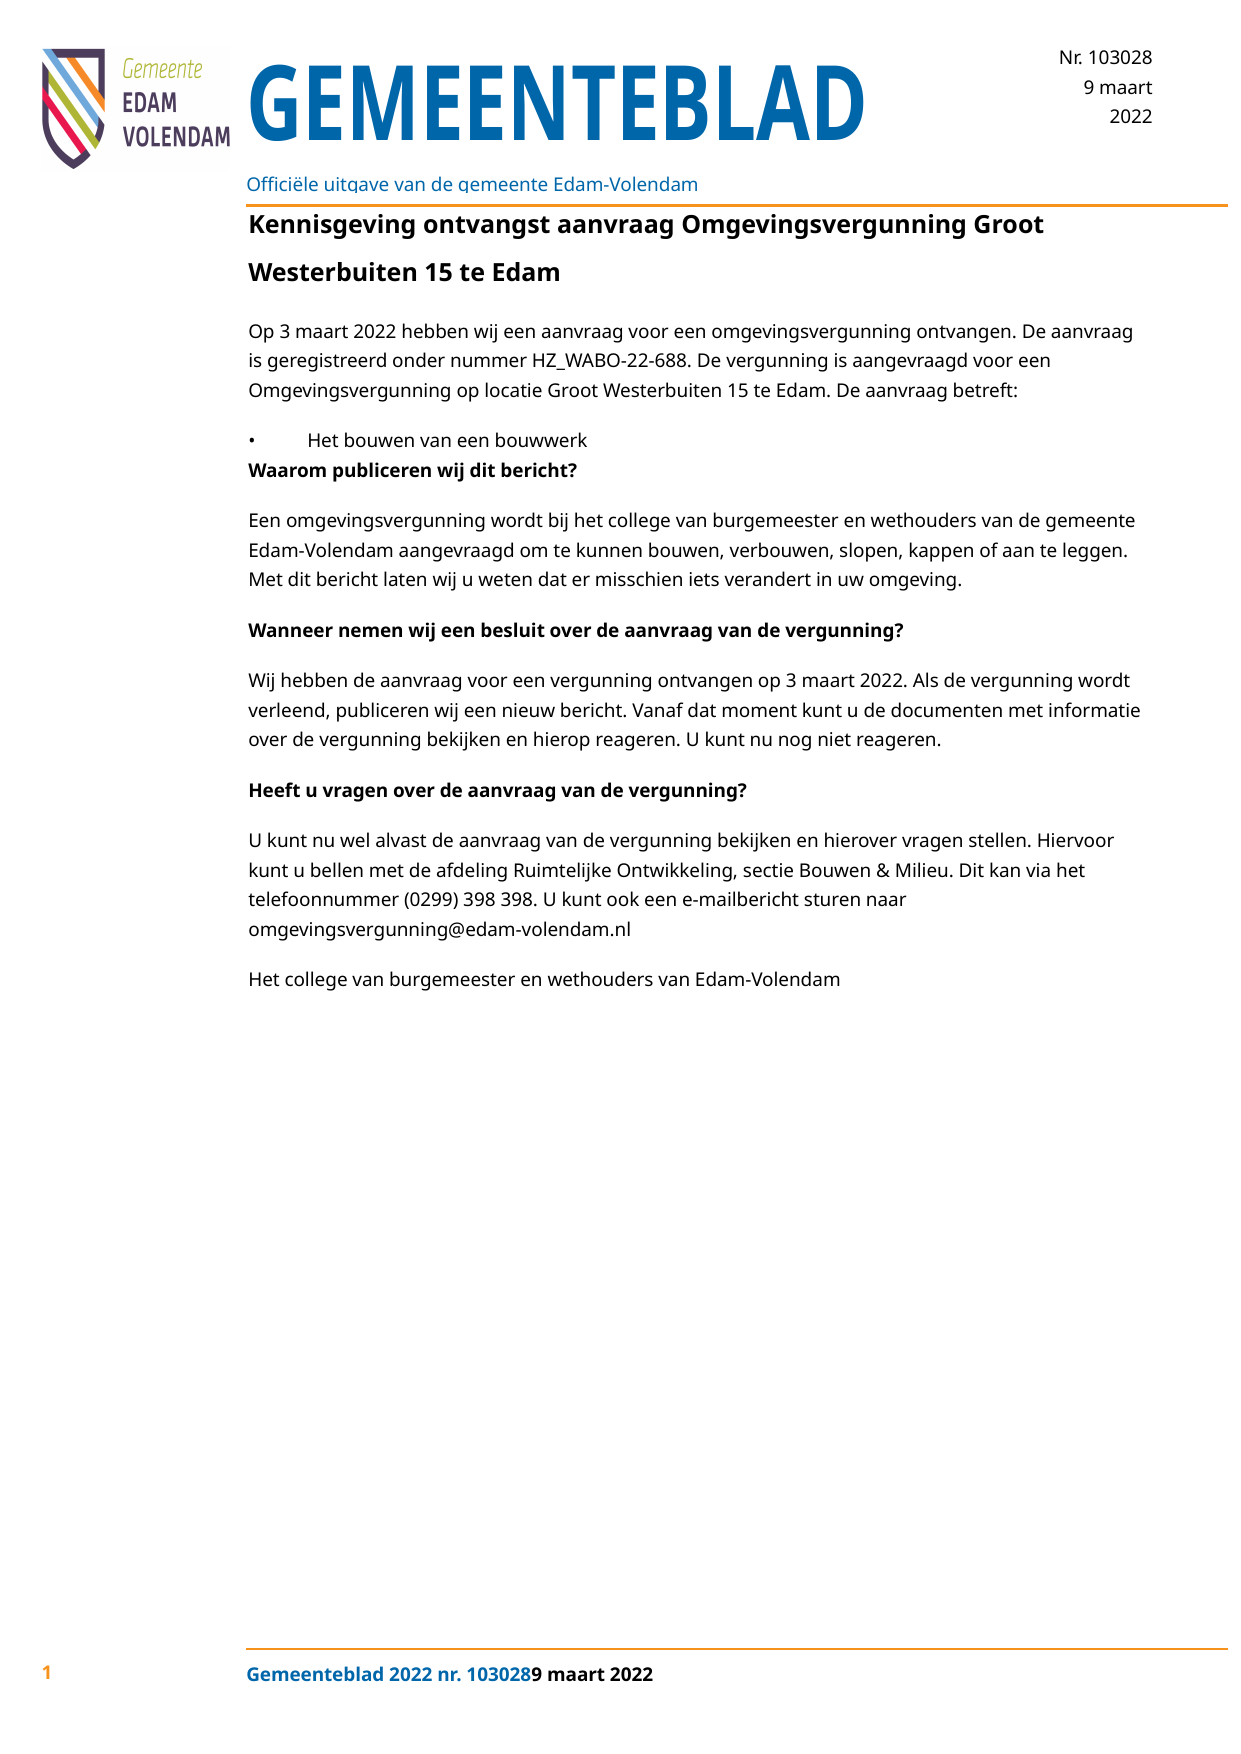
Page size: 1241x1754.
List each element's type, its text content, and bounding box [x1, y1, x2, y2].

text U kunt nu wel alvast de aanvraag van de vergunning bekijken en hierover vragen stellen. Hiervoor kunt u bellen met de afdeling Ruimtelijke Ontwikkeling, sectie Bouwen & Milieu. Dit kan via het telefoonnummer (0299) 398 398. U kunt ook een e-mailbericht sturen naar omgevingsvergunning@edam-volendam.nl [248, 827, 1152, 942]
text Heeft u vragen over de aanvraag van de vergunning? [248, 777, 1152, 803]
text Waarom publiceren wij dit bericht? [248, 457, 1152, 483]
picture [41, 47, 231, 172]
text Het college van burgemeester en wethouders van Edam-Volendam [248, 967, 1152, 992]
text Wij hebben de aanvraag voor een vergunning ontvangen op 3 maart 2022. Als de vergunning wordt verleend, publiceren wij een nieuw bericht. Vanaf dat moment kunt u de documenten met informatie over de vergunning bekijken en hierop reageren. U kunt nu nog niet reageren. [248, 667, 1152, 752]
text Een omgevingsvergunning wordt bij het college van burgemeester en wethouders van de gemeente Edam-Volendam aangevraagd om te kunnen bouwen, verbouwen, slopen, kappen of aan te leggen. Met dit bericht laten wij u weten dat er misschien iets verandert in uw omgeving. [248, 507, 1152, 592]
text Kennisgeving ontvangst aanvraag Omgevingsvergunning Groot Westerbuiten 15 te Edam [248, 207, 1152, 288]
text Wanneer nemen wij een besluit over de aanvraag van de vergunning? [248, 617, 1152, 643]
text Op 3 maart 2022 hebben wij een aanvraag voor een omgevingsvergunning ontvangen. De aanvraag is geregistreerd onder nummer HZ_WABO-22-688. De vergunning is aangevraagd voor een Omgevingsvergunning op locatie Groot Westerbuiten 15 te Edam. De aanvraag betreft: [248, 318, 1152, 403]
list Het bouwen van een bouwwerk [248, 427, 1152, 453]
